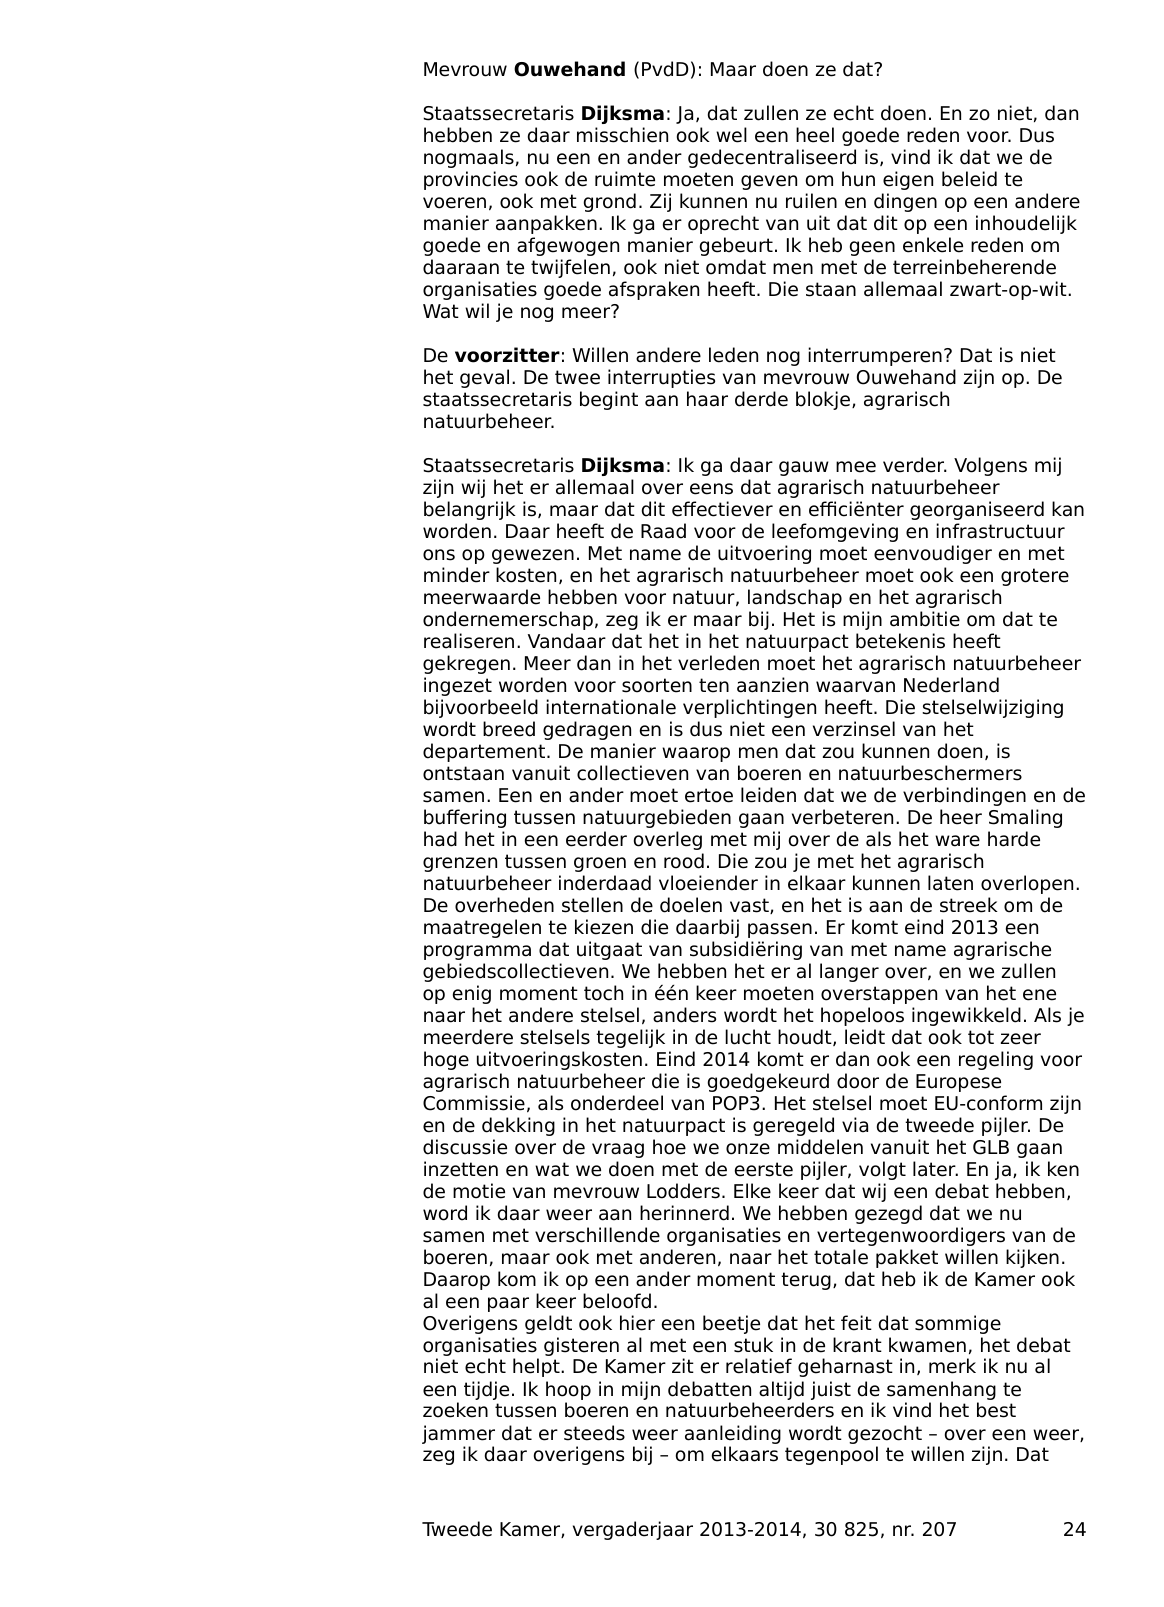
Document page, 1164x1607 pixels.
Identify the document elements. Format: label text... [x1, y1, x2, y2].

text Staatssecretaris Dijksma: Ja, dat zullen ze echt doen. En zo niet, dan hebben ze daar misschien ook wel een heel goede reden voor. Dus nogmaals, nu een en ander gedecentraliseerd is, vind ik dat we de provincies ook de ruimte moeten geven om hun eigen beleid te voeren, ook met grond. Zij kunnen nu ruilen en dingen op een andere manier aanpakken. Ik ga er oprecht van uit dat dit op een inhoudelijk goede en afgewogen manier gebeurt. Ik heb geen enkele reden om daaraan te twijfelen, ook niet omdat men met de terreinbeherende organisaties goede afspraken heeft. Die staan allemaal zwart-op-wit. Wat wil je nog meer? [422, 103, 1087, 323]
text Mevrouw Ouwehand (PvdD): Maar doen ze dat? [422, 59, 1087, 81]
text De voorzitter: Willen andere leden nog interrumperen? Dat is niet het geval. De twee interrupties van mevrouw Ouwehand zijn op. De staatssecretaris begint aan haar derde blokje, agrarisch natuurbeheer. [422, 345, 1087, 433]
text Staatssecretaris Dijksma: Ik ga daar gauw mee verder. Volgens mij zijn wij het er allemaal over eens dat agrarisch natuurbeheer belangrijk is, maar dat dit effectiever en efficiënter georganiseerd kan worden. Daar heeft de Raad voor de leefomgeving en infrastructuur ons op gewezen. Met name de uitvoering moet eenvoudiger en met minder kosten, en het agrarisch natuurbeheer moet ook een grotere meerwaarde hebben voor natuur, landschap en het agrarisch ondernemerschap, zeg ik er maar bij. Het is mijn ambitie om dat te realiseren. Vandaar dat het in het natuurpact betekenis heeft gekregen. Meer dan in het verleden moet het agrarisch natuurbeheer ingezet worden voor soorten ten aanzien waarvan Nederland bijvoorbeeld internationale verplichtingen heeft. Die stelselwijziging wordt breed gedragen en is dus niet een verzinsel van het departement. De manier waarop men dat zou kunnen doen, is ontstaan vanuit collectieven van boeren en natuurbeschermers samen. Een en ander moet ertoe leiden dat we de verbindingen en de buffering tussen natuurgebieden gaan verbeteren. De heer Smaling had het in een eerder overleg met mij over de als het ware harde grenzen tussen groen en rood. Die zou je met het agrarisch natuurbeheer inderdaad vloeiender in elkaar kunnen laten overlopen. De overheden stellen de doelen vast, en het is aan de streek om de maatregelen te kiezen die daarbij passen. Er komt eind 2013 een programma dat uitgaat van subsidiëring van met name agrarische gebiedscollectieven. We hebben het er al langer over, en we zullen op enig moment toch in één keer moeten overstappen van het ene naar het andere stelsel, anders wordt het hopeloos ingewikkeld. Als je meerdere stelsels tegelijk in de lucht houdt, leidt dat ook tot zeer hoge uitvoeringskosten. Eind 2014 komt er dan ook een regeling voor agrarisch natuurbeheer die is goedgekeurd door de Europese Commissie, als onderdeel van POP3. Het stelsel moet EU-conform zijn en de dekking in het natuurpact is geregeld via de tweede pijler. De discussie over de vraag hoe we onze middelen vanuit het GLB gaan inzetten en wat we doen met de eerste pijler, volgt later. En ja, ik ken de motie van mevrouw Lodders. Elke keer dat wij een debat hebben, word ik daar weer aan herinnerd. We hebben gezegd dat we nu samen met verschillende organisaties en vertegenwoordigers van de boeren, maar ook met anderen, naar het totale pakket willen kijken. Daarop kom ik op een ander moment terug, dat heb ik de Kamer ook al een paar keer beloofd. [422, 455, 1087, 1312]
text Overigens geldt ook hier een beetje dat het feit dat sommige organisaties gisteren al met een stuk in de krant kwamen, het debat niet echt helpt. De Kamer zit er relatief geharnast in, merk ik nu al een tijdje. Ik hoop in mijn debatten altijd juist de samenhang te zoeken tussen boeren en natuurbeheerders en ik vind het best jammer dat er steeds weer aanleiding wordt gezocht – over een weer, zeg ik daar overigens bij – om elkaars tegenpool te willen zijn. Dat [422, 1312, 1087, 1466]
